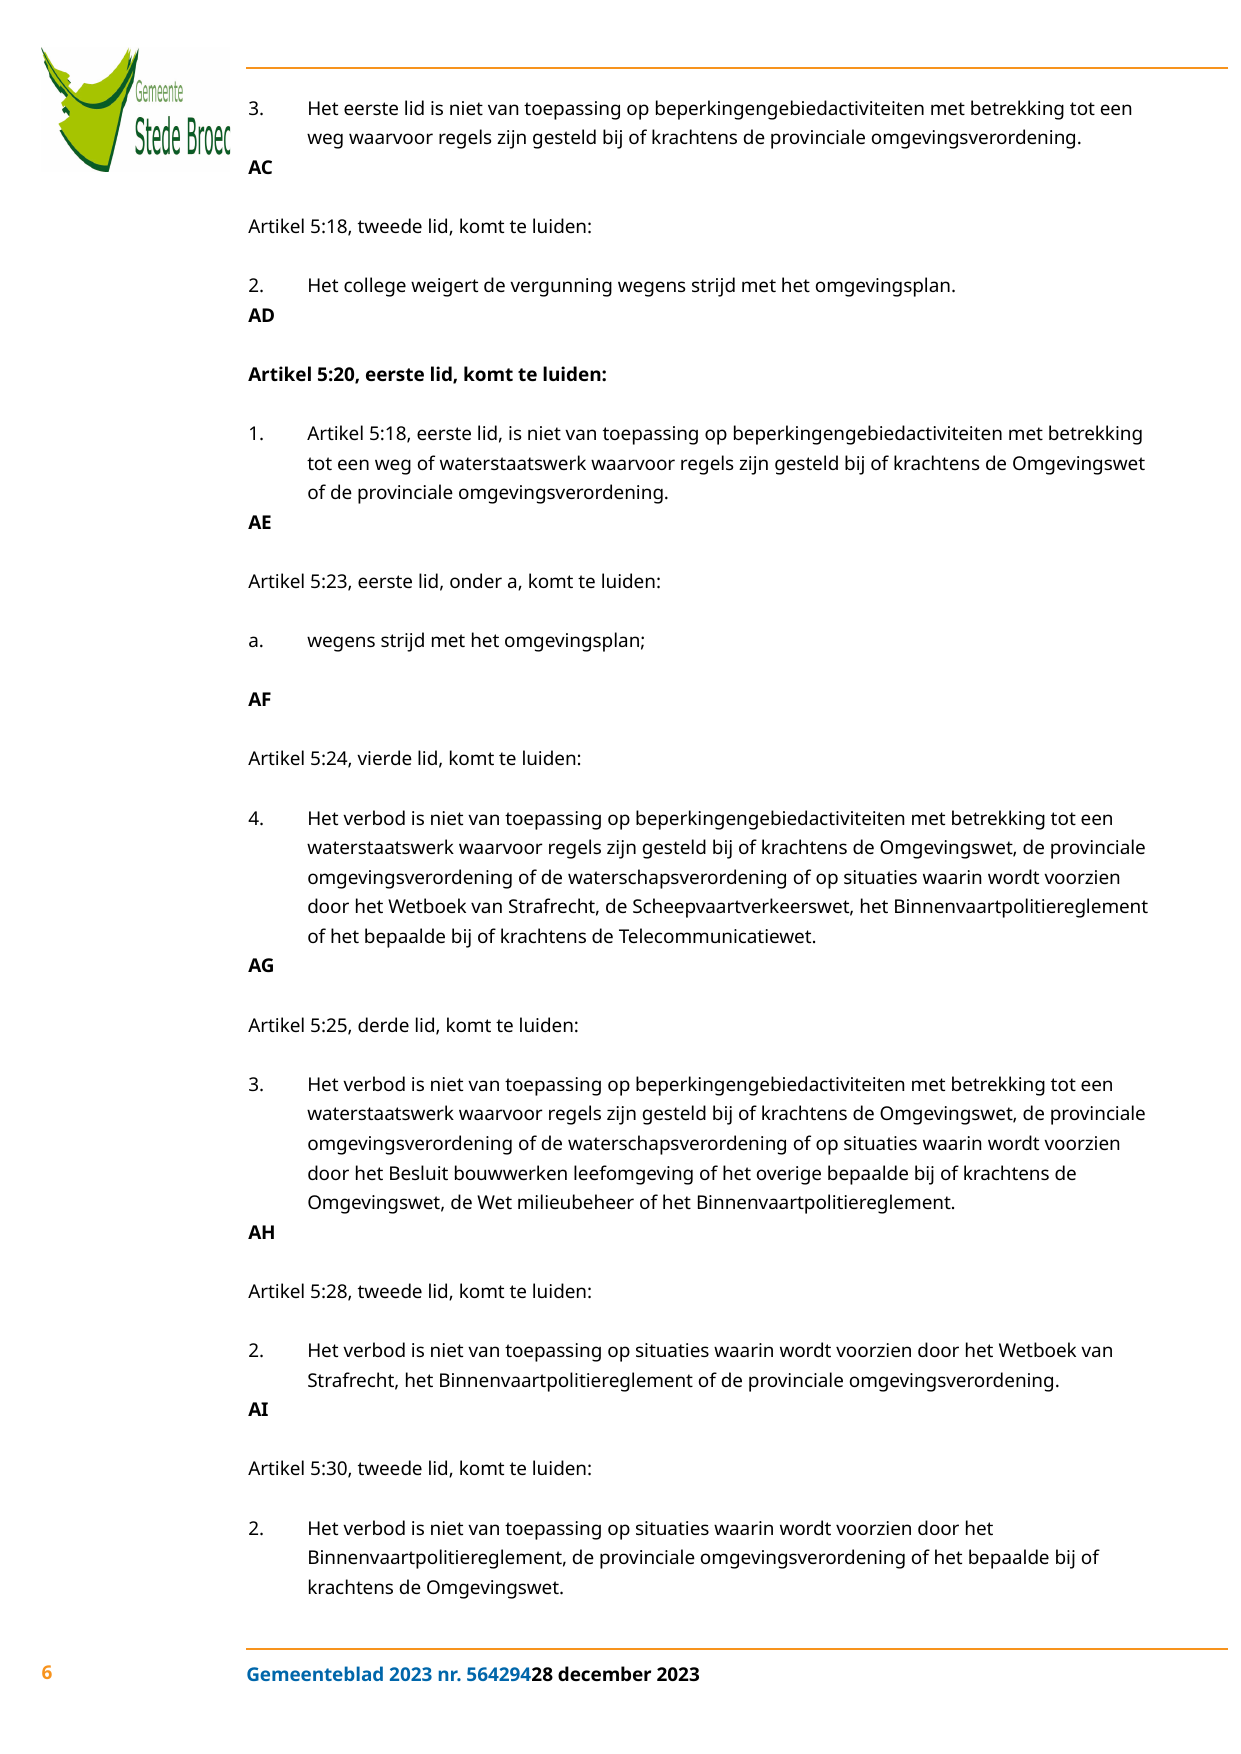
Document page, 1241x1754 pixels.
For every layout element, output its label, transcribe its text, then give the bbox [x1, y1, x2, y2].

text Artikel 5:30, tweede lid, komt te luiden: [248, 1456, 1152, 1481]
list Het verbod is niet van toepassing op situaties waarin wordt voorzien door het Binnenvaartpolitiereglement, de provinciale omgevingsverordening of het bepaalde bij of krachtens de Omgevingswet. [248, 1515, 1152, 1600]
list Het eerste lid is niet van toepassing op beperkingengebiedactiviteiten met betrekking tot een weg waarvoor regels zijn gesteld bij of krachtens de provinciale omgevingsverordening. [248, 95, 1152, 150]
list Artikel 5:18, eerste lid, is niet van toepassing op beperkingengebiedactiviteiten met betrekking tot een weg of waterstaatswerk waarvoor regels zijn gesteld bij of krachtens de Omgevingswet of de provinciale omgevingsverordening. [248, 420, 1152, 505]
text AD [248, 302, 1152, 328]
text Artikel 5:18, tweede lid, komt te luiden: [248, 213, 1152, 239]
text AC [248, 154, 1152, 180]
text AI [248, 1396, 1152, 1422]
text Artikel 5:28, tweede lid, komt te luiden: [248, 1278, 1152, 1304]
text Artikel 5:25, derde lid, komt te luiden: [248, 1012, 1152, 1038]
text Artikel 5:20, eerste lid, komt te luiden: [248, 361, 1152, 387]
text AE [248, 509, 1152, 535]
list Het verbod is niet van toepassing op situaties waarin wordt voorzien door het Wetboek van Strafrecht, het Binnenvaartpolitiereglement of de provinciale omgevingsverordening. [248, 1337, 1152, 1393]
list Het verbod is niet van toepassing op beperkingengebiedactiviteiten met betrekking tot een waterstaatswerk waarvoor regels zijn gesteld bij of krachtens de Omgevingswet, de provinciale omgevingsverordening of de waterschapsverordening of op situaties waarin wordt voorzien door het Besluit bouwwerken leefomgeving of het overige bepaalde bij of krachtens de Omgevingswet, de Wet milieubeheer of het Binnenvaartpolitiereglement. [248, 1071, 1152, 1215]
text Artikel 5:23, eerste lid, onder a, komt te luiden: [248, 568, 1152, 594]
text AG [248, 953, 1152, 978]
text AH [248, 1219, 1152, 1245]
picture [41, 47, 231, 172]
text AF [248, 686, 1152, 712]
text Artikel 5:24, vierde lid, komt te luiden: [248, 746, 1152, 771]
list Het college weigert de vergunning wegens strijd met het omgevingsplan. [248, 272, 1152, 298]
list Het verbod is niet van toepassing op beperkingengebiedactiviteiten met betrekking tot een waterstaatswerk waarvoor regels zijn gesteld bij of krachtens de Omgevingswet, de provinciale omgevingsverordening of de waterschapsverordening of op situaties waarin wordt voorzien door het Wetboek van Strafrecht, de Scheepvaartverkeerswet, het Binnenvaartpolitiereglement of het bepaalde bij of krachtens de Telecommunicatiewet. [248, 805, 1152, 949]
list wegens strijd met het omgevingsplan; [248, 627, 1152, 653]
